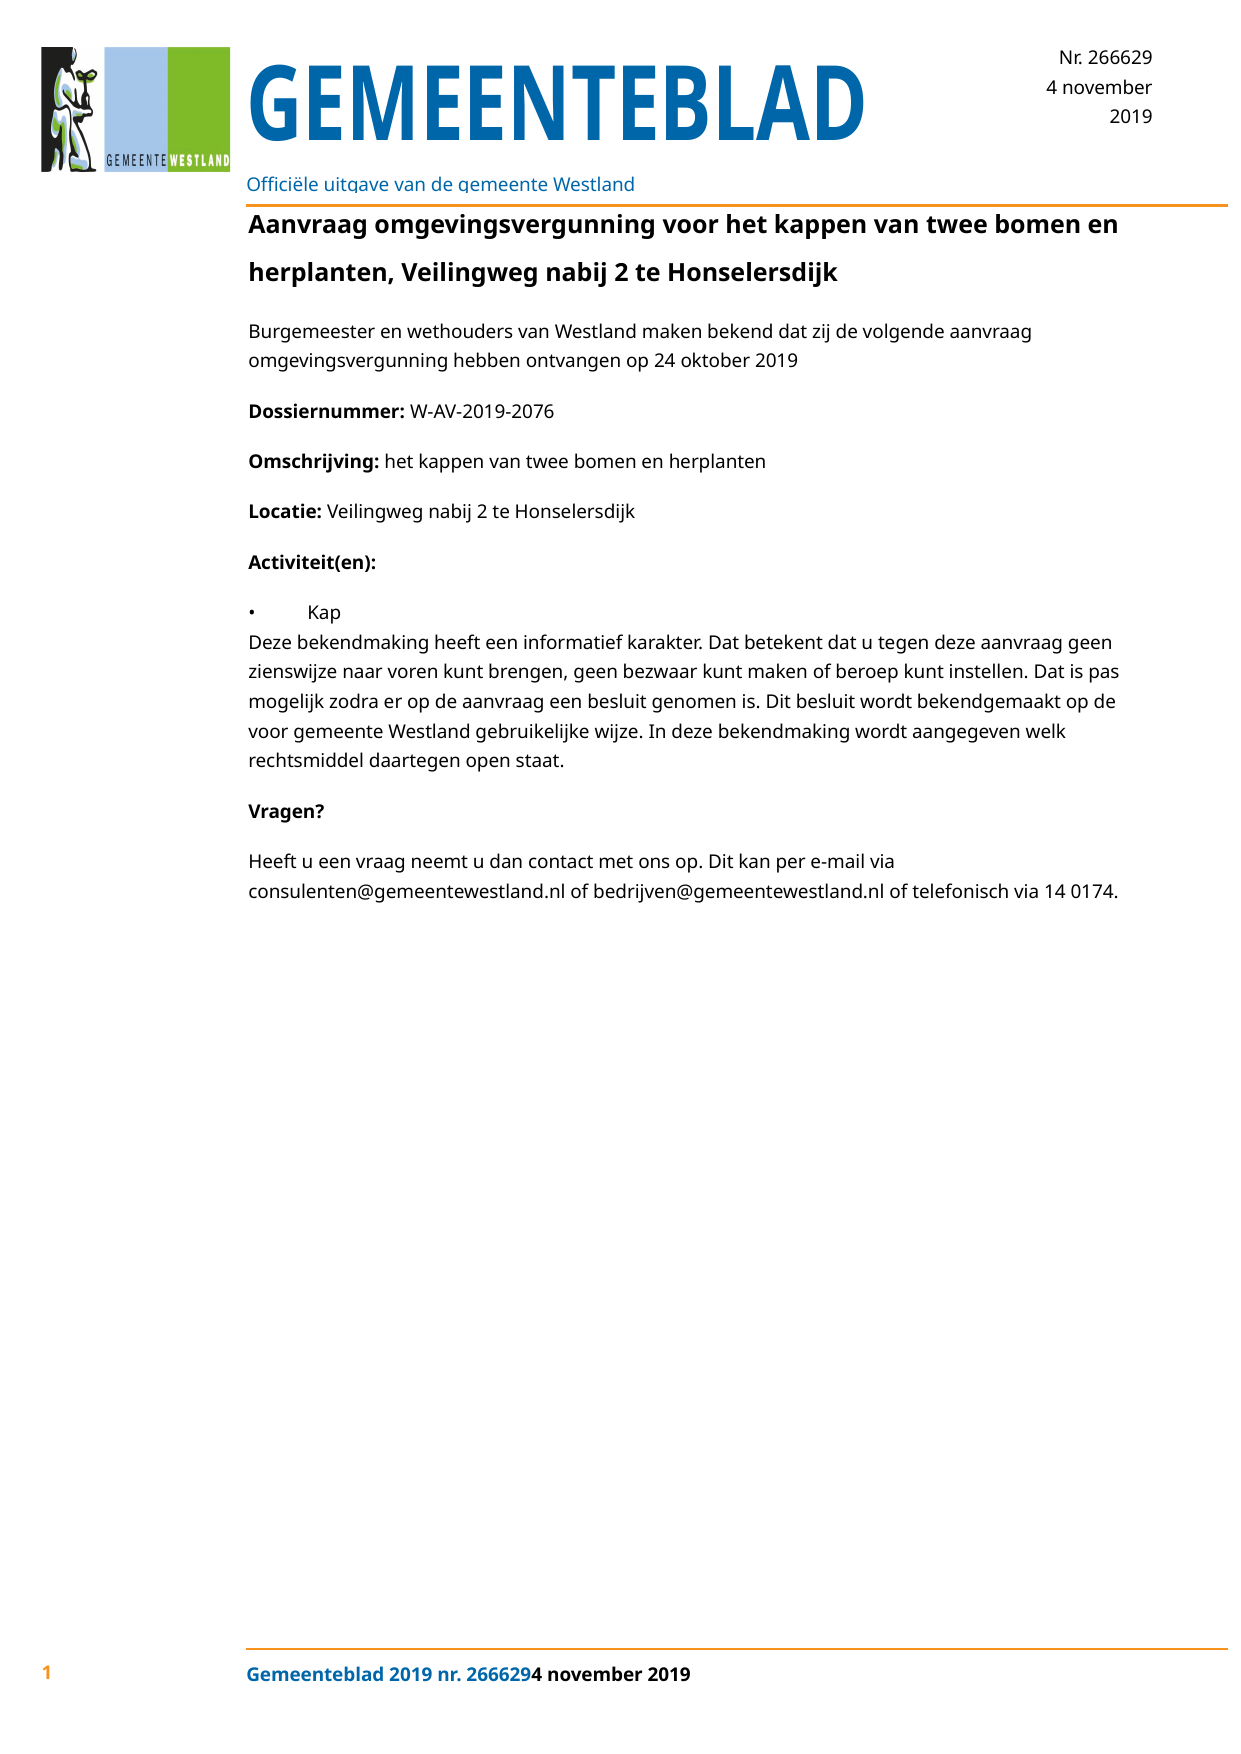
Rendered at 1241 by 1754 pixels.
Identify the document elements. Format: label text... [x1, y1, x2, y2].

text Deze bekendmaking heeft een informatief karakter. Dat betekent dat u tegen deze aanvraag geen zienswijze naar voren kunt brengen, geen bezwaar kunt maken of beroep kunt instellen. Dat is pas mogelijk zodra er op de aanvraag een besluit genomen is. Dit besluit wordt bekendgemaakt op de voor gemeente Westland gebruikelijke wijze. In deze bekendmaking wordt aangegeven welk rechtsmiddel daartegen open staat. [248, 629, 1152, 773]
text Dossiernummer: W-AV-2019-2076 [248, 398, 1152, 424]
text Heeft u een vraag neemt u dan contact met ons op. Dit kan per e-mail via consulenten@gemeentewestland.nl of bedrijven@gemeentewestland.nl of telefonisch via 14 0174. [248, 848, 1152, 904]
text Vragen? [248, 798, 1152, 824]
text Aanvraag omgevingsvergunning voor het kappen van twee bomen en herplanten, Veilingweg nabij 2 te Honselersdijk [248, 207, 1152, 288]
text Activiteit(en): [248, 549, 1152, 575]
list Kap [248, 599, 1152, 625]
text Omschrijving: het kappen van twee bomen en herplanten [248, 448, 1152, 474]
picture [41, 47, 231, 172]
text Locatie: Veilingweg nabij 2 te Honselersdijk [248, 499, 1152, 524]
text Burgemeester en wethouders van Westland maken bekend dat zij de volgende aanvraag omgevingsvergunning hebben ontvangen op 24 oktober 2019 [248, 318, 1152, 373]
